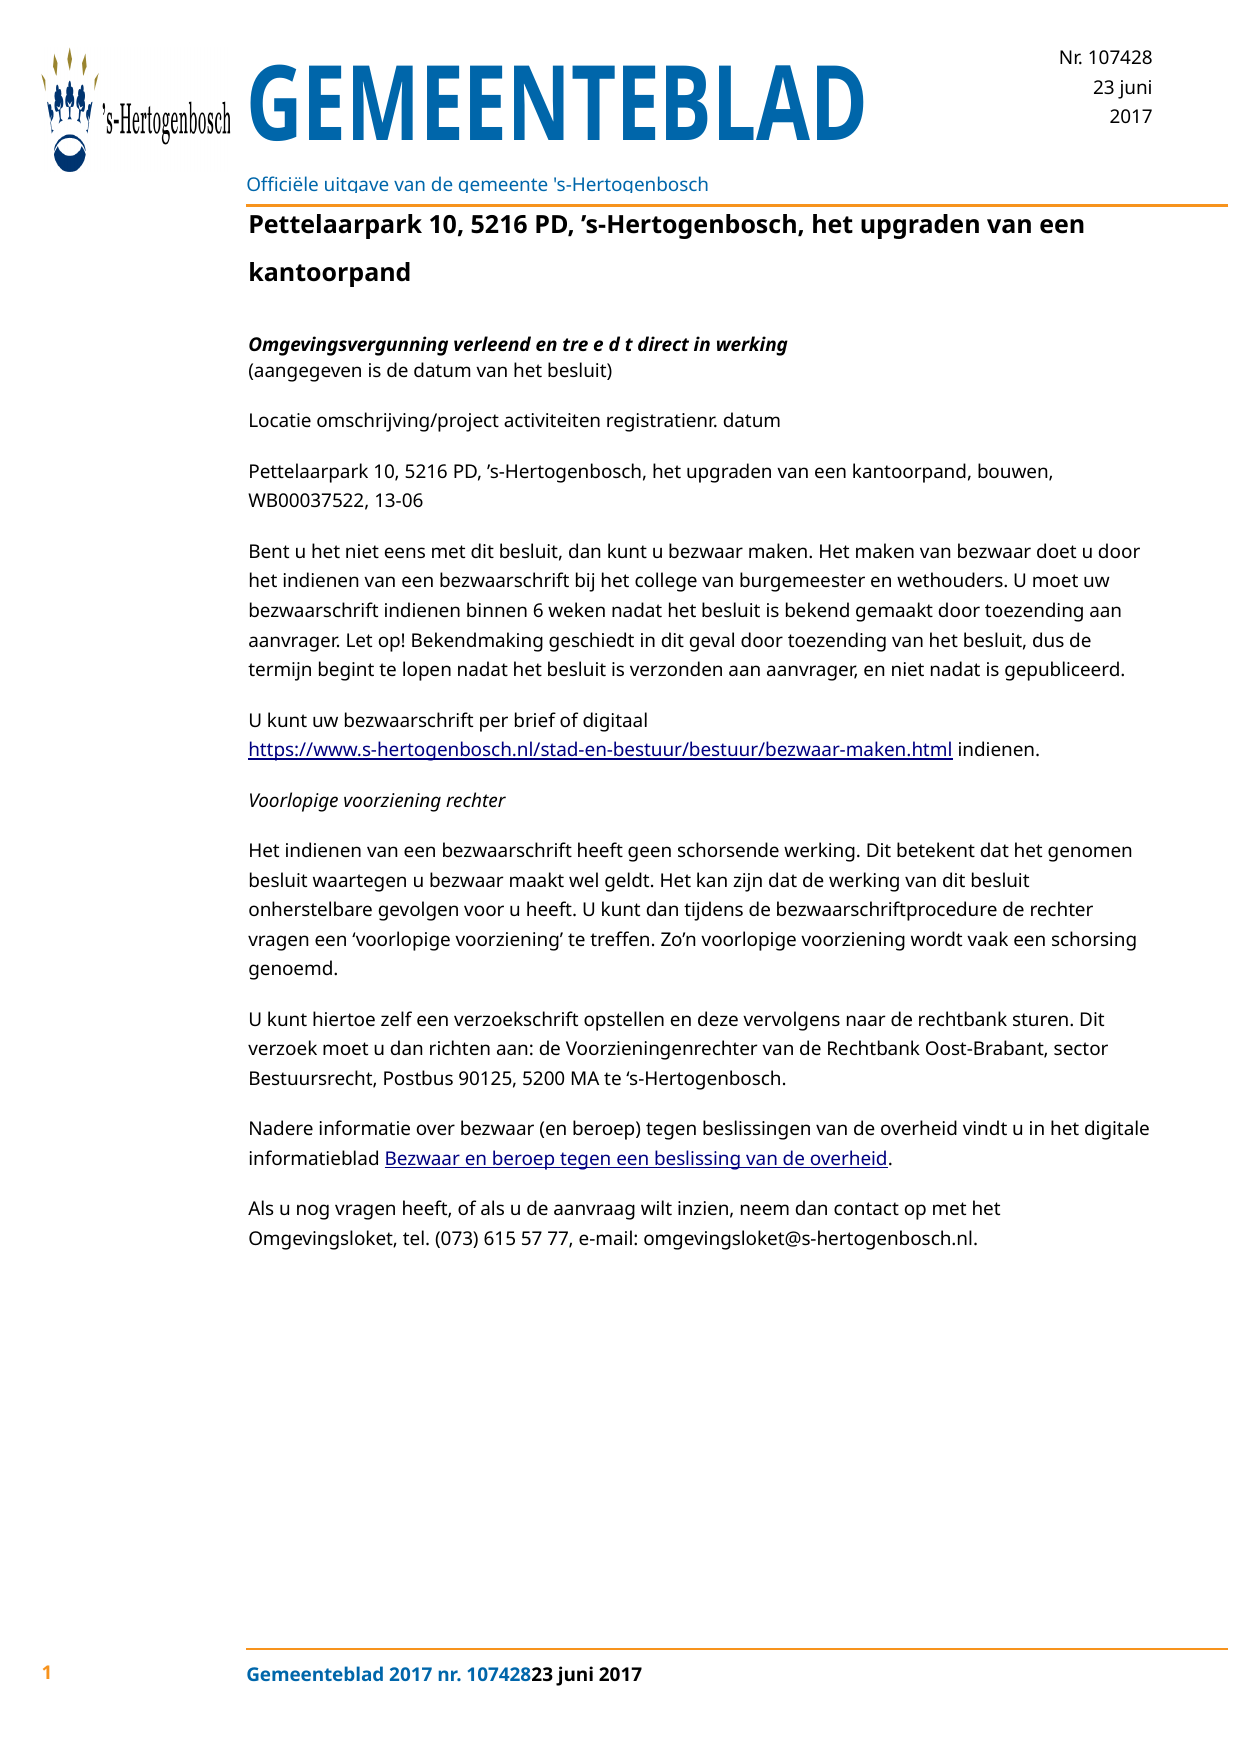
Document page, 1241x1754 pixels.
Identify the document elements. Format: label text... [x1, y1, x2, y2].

text U kunt uw bezwaarschrift per brief of digitaal https://www.s-hertogenbosch.nl/stad-en-bestuur/bestuur/bezwaar-maken.html indienen. [248, 707, 1152, 762]
text Locatie omschrijving/project activiteiten registratienr. datum [248, 408, 1152, 433]
text Voorlopige voorziening rechter [248, 787, 1152, 812]
text Pettelaarpark 10, 5216 PD, ’s-Hertogenbosch, het upgraden van een kantoorpand [248, 207, 1152, 288]
text (aangegeven is de datum van het besluit) [248, 357, 1152, 383]
text Omgevingsvergunning verleend en tre e d t direct in werking [248, 331, 1152, 357]
text Pettelaarpark 10, 5216 PD, ’s-Hertogenbosch, het upgraden van een kantoorpand, bouwen, WB00037522, 13-06 [248, 458, 1152, 513]
text Als u nog vragen heeft, of als u de aanvraag wilt inzien, neem dan contact op met het Omgevingsloket, tel. (073) 615 57 77, e-mail: omgevingsloket@s-hertogenbosch.nl. [248, 1196, 1152, 1251]
text Het indienen van een bezwaarschrift heeft geen schorsende werking. Dit betekent dat het genomen besluit waartegen u bezwaar maakt wel geldt. Het kan zijn dat de werking van dit besluit onherstelbare gevolgen voor u heeft. U kunt dan tijdens de bezwaarschriftprocedure de rechter vragen een ‘voorlopige voorziening’ te treffen. Zo’n voorlopige voorziening wordt vaak een schorsing genoemd. [248, 837, 1152, 981]
text U kunt hiertoe zelf een verzoekschrift opstellen en deze vervolgens naar de rechtbank sturen. Dit verzoek moet u dan richten aan: de Voorzieningenrechter van de Rechtbank Oost-Brabant, sector Bestuursrecht, Postbus 90125, 5200 MA te ‘s-Hertogenbosch. [248, 1006, 1152, 1091]
text Nadere informatie over bezwaar (en beroep) tegen beslissingen van de overheid vindt u in het digitale informatieblad Bezwaar en beroep tegen een beslissing van de overheid. [248, 1116, 1152, 1171]
picture [41, 47, 231, 172]
text Bent u het niet eens met dit besluit, dan kunt u bezwaar maken. Het maken van bezwaar doet u door het indienen van een bezwaarschrift bij het college van burgemeester en wethouders. U moet uw bezwaarschrift indienen binnen 6 weken nadat het besluit is bekend gemaakt door toezending aan aanvrager. Let op! Bekendmaking geschiedt in dit geval door toezending van het besluit, dus de termijn begint te lopen nadat het besluit is verzonden aan aanvrager, en niet nadat is gepubliceerd. [248, 538, 1152, 682]
